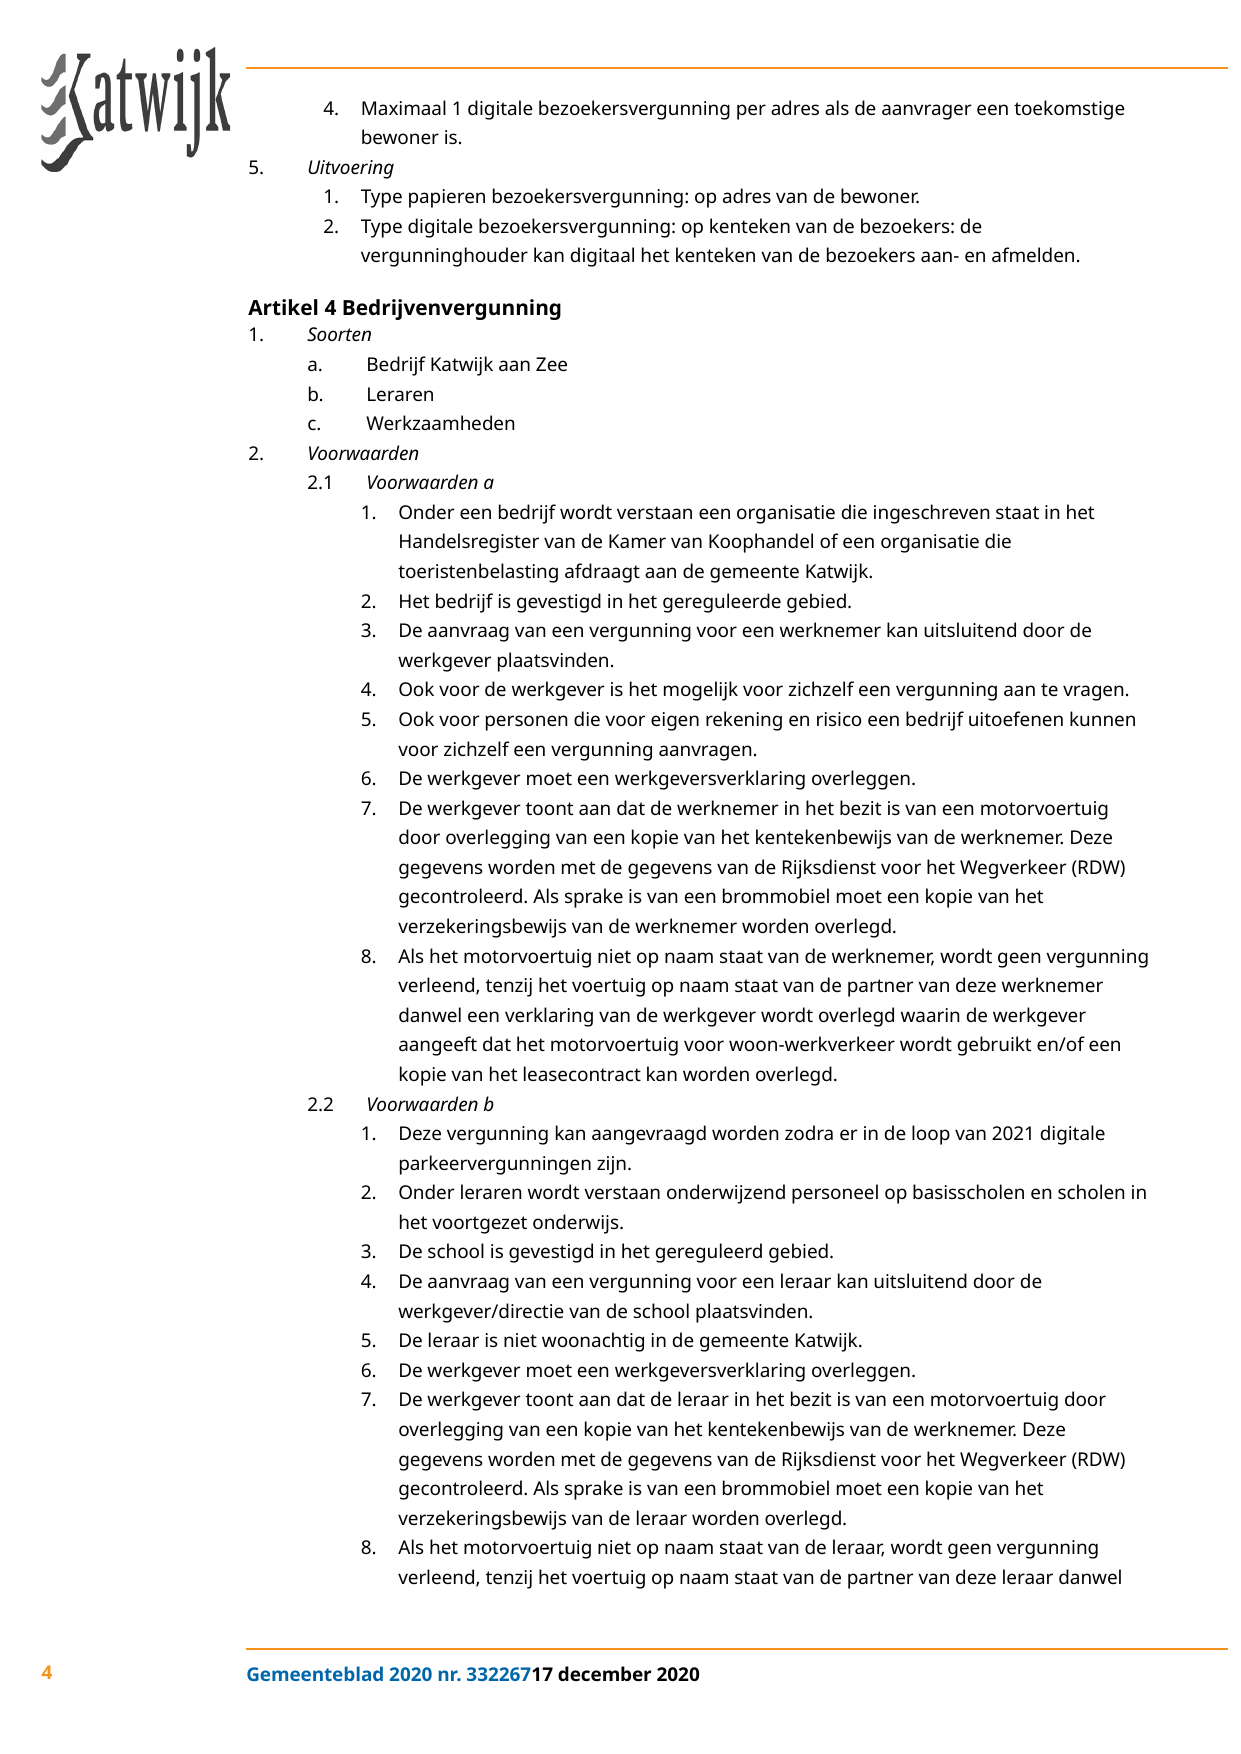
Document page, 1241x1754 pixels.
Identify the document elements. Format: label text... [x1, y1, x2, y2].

list De werkgever moet een werkgeversverklaring overleggen. [361, 765, 1152, 791]
list Ook voor de werkgever is het mogelijk voor zichzelf een vergunning aan te vragen. [361, 677, 1152, 702]
list Onder een bedrijf wordt verstaan een organisatie die ingeschreven staat in het Handelsregister van de Kamer van Koophandel of een organisatie die toeristenbelasting afdraagt aan de gemeente Katwijk. [361, 499, 1152, 584]
list De werkgever toont aan dat de werknemer in het bezit is van een motorvoertuig door overlegging van een kopie van het kentekenbewijs van de werknemer. Deze gegevens worden met de gegevens van de Rijksdienst voor het Wegverkeer (RDW) gecontroleerd. Als sprake is van een brommobiel moet een kopie van het verzekeringsbewijs van de werknemer worden overlegd. [361, 795, 1152, 939]
list Uitvoering [248, 154, 1152, 180]
list De werkgever moet een werkgeversverklaring overleggen. [361, 1357, 1152, 1383]
list Ook voor personen die voor eigen rekening en risico een bedrijf uitoefenen kunnen voor zichzelf een vergunning aanvragen. [361, 706, 1152, 761]
list Als het motorvoertuig niet op naam staat van de werknemer, wordt geen vergunning verleend, tenzij het voertuig op naam staat van de partner van deze werknemer danwel een verklaring van de werkgever wordt overlegd waarin de werkgever aangeeft dat het motorvoertuig voor woon-werkverkeer wordt gebruikt en/of een kopie van het leasecontract kan worden overlegd. [361, 943, 1152, 1087]
list Deze vergunning kan aangevraagd worden zodra er in de loop van 2021 digitale parkeervergunningen zijn. [361, 1120, 1152, 1176]
list Werkzaamheden [307, 410, 1152, 436]
list Het bedrijf is gevestigd in het gereguleerde gebied. [361, 588, 1152, 613]
text Artikel 4 Bedrijvenvergunning [248, 293, 1152, 322]
list Onder leraren wordt verstaan onderwijzend personeel op basisscholen en scholen in het voortgezet onderwijs. [361, 1179, 1152, 1235]
list De leraar is niet woonachtig in de gemeente Katwijk. [361, 1327, 1152, 1353]
list Soorten [248, 322, 1152, 347]
list De aanvraag van een vergunning voor een leraar kan uitsluitend door de werkgever/directie van de school plaatsvinden. [361, 1268, 1152, 1323]
list De school is gevestigd in het gereguleerd gebied. [361, 1239, 1152, 1264]
list Voorwaarden b [307, 1091, 1152, 1116]
list De werkgever toont aan dat de leraar in het bezit is van een motorvoertuig door overlegging van een kopie van het kentekenbewijs van de werknemer. Deze gegevens worden met de gegevens van de Rijksdienst voor het Wegverkeer (RDW) gecontroleerd. Als sprake is van een brommobiel moet een kopie van het verzekeringsbewijs van de leraar worden overlegd. [361, 1387, 1152, 1531]
list Voorwaarden a [307, 469, 1152, 495]
list Type digitale bezoekersvergunning: op kenteken van de bezoekers: de vergunninghouder kan digitaal het kenteken van de bezoekers aan- en afmelden. [323, 213, 1152, 268]
list De aanvraag van een vergunning voor een werknemer kan uitsluitend door de werkgever plaatsvinden. [361, 617, 1152, 673]
picture [41, 47, 231, 172]
list Leraren [307, 381, 1152, 406]
list Maximaal 1 digitale bezoekersvergunning per adres als de aanvrager een toekomstige bewoner is. [323, 95, 1152, 150]
list Bedrijf Katwijk aan Zee [307, 351, 1152, 377]
list Als het motorvoertuig niet op naam staat van de leraar, wordt geen vergunning verleend, tenzij het voertuig op naam staat van de partner van deze leraar danwel [361, 1534, 1152, 1590]
list Type papieren bezoekersvergunning: op adres van de bewoner. [323, 183, 1152, 209]
list Voorwaarden [248, 440, 1152, 466]
